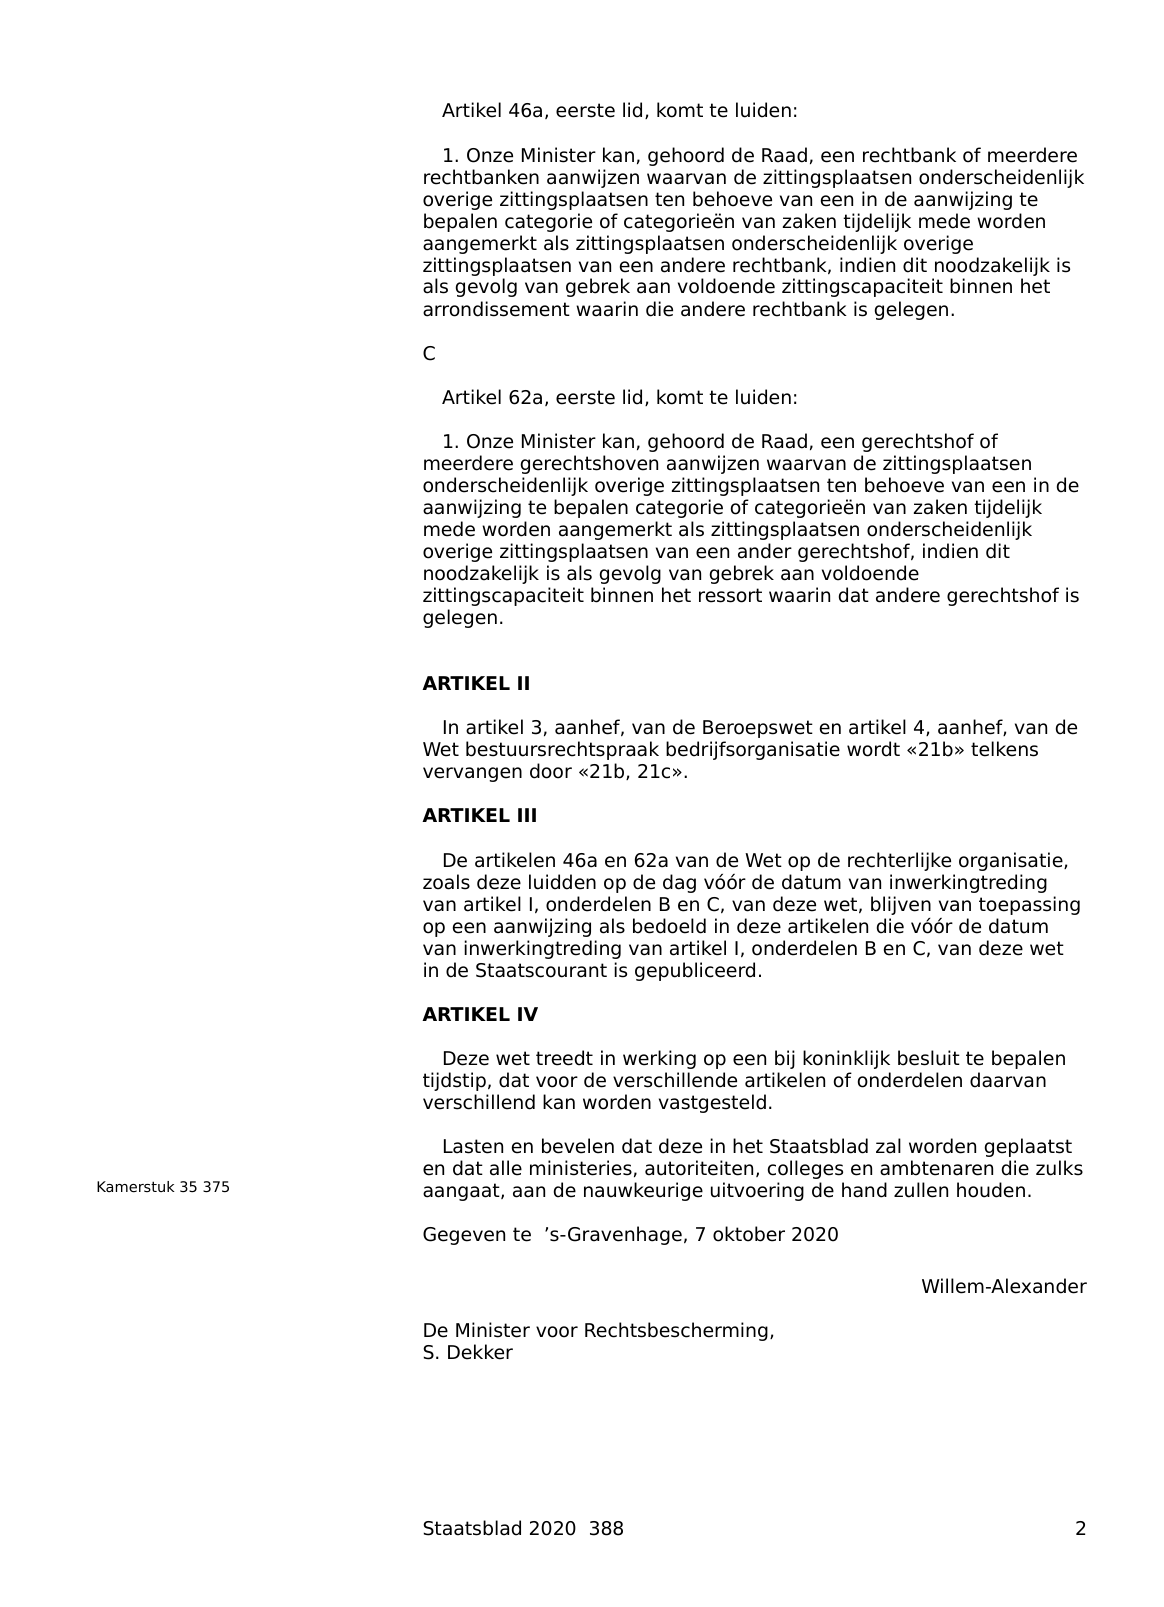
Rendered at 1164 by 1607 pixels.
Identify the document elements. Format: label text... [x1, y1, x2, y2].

text Lasten en bevelen dat deze in het Staatsblad zal worden geplaatst en dat alle ministeries, autoriteiten, colleges en ambtenaren die zulks aangaat, aan de nauwkeurige uitvoering de hand zullen houden. [422, 1136, 1087, 1202]
subtitle ARTIKEL II [422, 673, 1087, 695]
text In artikel 3, aanhef, van de Beroepswet en artikel 4, aanhef, van de Wet bestuursrechtspraak bedrijfsorganisatie wordt «21b» telkens vervangen door «21b, 21c». [422, 717, 1087, 783]
text C [422, 343, 1087, 364]
text De artikelen 46a en 62a van de Wet op de rechterlijke organisatie, zoals deze luidden op de dag vóór de datum van inwerkingtreding van artikel I, onderdelen B en C, van deze wet, blijven van toepassing op een aanwijzing als bedoeld in deze artikelen die vóór de datum van inwerkingtreding van artikel I, onderdelen B en C, van deze wet in de Staatscourant is gepubliceerd. [422, 849, 1087, 981]
text De Minister voor Rechtsbescherming, S. Dekker [422, 1320, 1087, 1364]
text 1. Onze Minister kan, gehoord de Raad, een rechtbank of meerdere rechtbanken aanwijzen waarvan de zittingsplaatsen onderscheidenlijk overige zittingsplaatsen ten behoeve van een in de aanwijzing te bepalen categorie of categorieën van zaken tijdelijk mede worden aangemerkt als zittingsplaatsen onderscheidenlijk overige zittingsplaatsen van een andere rechtbank, indien dit noodzakelijk is als gevolg van gebrek aan voldoende zittingscapaciteit binnen het arrondissement waarin die andere rechtbank is gelegen. [422, 144, 1087, 320]
subtitle ARTIKEL IV [422, 1004, 1087, 1026]
text 1. Onze Minister kan, gehoord de Raad, een gerechtshof of meerdere gerechtshoven aanwijzen waarvan de zittingsplaatsen onderscheidenlijk overige zittingsplaatsen ten behoeve van een in de aanwijzing te bepalen categorie of categorieën van zaken tijdelijk mede worden aangemerkt als zittingsplaatsen onderscheidenlijk overige zittingsplaatsen van een ander gerechtshof, indien dit noodzakelijk is als gevolg van gebrek aan voldoende zittingscapaciteit binnen het ressort waarin dat andere gerechtshof is gelegen. [422, 431, 1087, 629]
text Kamerstuk 35 375 [77, 1179, 396, 1196]
text Gegeven te ’s-Gravenhage, 7 oktober 2020 [422, 1224, 1087, 1246]
text Artikel 62a, eerste lid, komt te luiden: [422, 387, 1087, 409]
text Deze wet treedt in werking op een bij koninklijk besluit te bepalen tijdstip, dat voor de verschillende artikelen of onderdelen daarvan verschillend kan worden vastgesteld. [422, 1048, 1087, 1114]
subtitle ARTIKEL III [422, 805, 1087, 827]
text Artikel 46a, eerste lid, komt te luiden: [422, 100, 1087, 122]
text Willem-Alexander [422, 1276, 1087, 1298]
